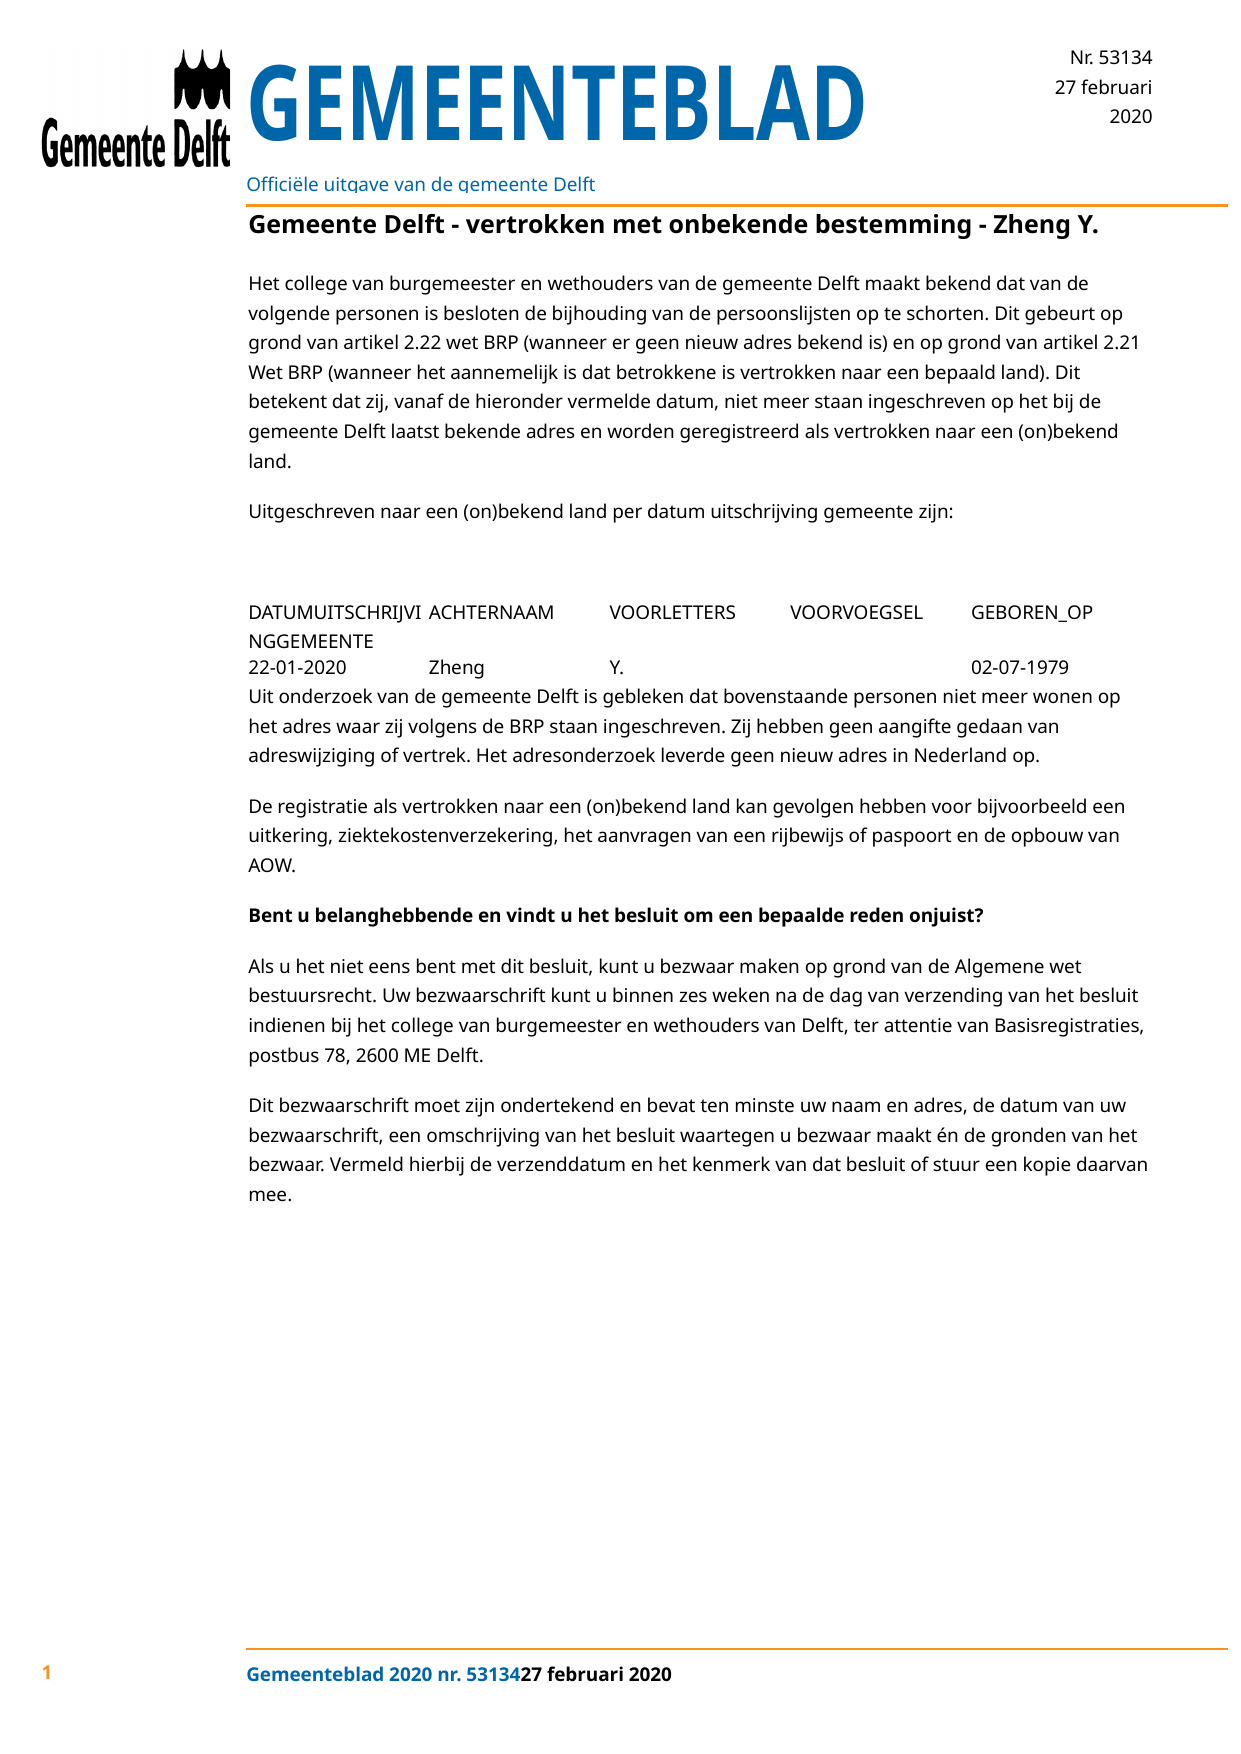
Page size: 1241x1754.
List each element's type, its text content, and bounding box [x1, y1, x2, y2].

text Als u het niet eens bent met dit besluit, kunt u bezwaar maken op grond van de Algemene wet bestuursrecht. Uw bezwaarschrift kunt u binnen zes weken na de dag van verzending van het besluit indienen bij het college van burgemeester en wethouders van Delft, ter attentie van Basisregistraties, postbus 78, 2600 ME Delft. [248, 953, 1152, 1067]
text Dit bezwaarschrift moet zijn ondertekend en bevat ten minste uw naam en adres, de datum van uw bezwaarschrift, een omschrijving van het besluit waartegen u bezwaar maakt én de gronden van het bezwaar. Vermeld hierbij de verzenddatum en het kenmerk van dat besluit of stuur een kopie daarvan mee. [248, 1092, 1152, 1207]
table_header DATUMUITSCHRIJVINGGEMEENTE [248, 599, 429, 654]
text De registratie als vertrokken naar een (on)bekend land kan gevolgen hebben voor bijvoorbeeld een uitkering, ziektekostenverzekering, het aanvragen van een rijbewijs of paspoort en de opbouw van AOW. [248, 793, 1152, 878]
text Gemeente Delft - vertrokken met onbekende bestemming - Zheng Y. [248, 207, 1152, 241]
table_cell [790, 655, 971, 680]
table_cell Y. [609, 655, 790, 680]
table_header GEBOREN_OP [971, 599, 1152, 654]
table_header ACHTERNAAM [429, 599, 609, 654]
table_cell Zheng [429, 655, 609, 680]
table_header VOORLETTERS [609, 599, 790, 654]
text Uit onderzoek van de gemeente Delft is gebleken dat bovenstaande personen niet meer wonen op het adres waar zij volgens de BRP staan ingeschreven. Zij hebben geen aangifte gedaan van adreswijziging of vertrek. Het adresonderzoek leverde geen nieuw adres in Nederland op. [248, 683, 1152, 768]
text Uitgeschreven naar een (on)bekend land per datum uitschrijving gemeente zijn: [248, 498, 1152, 524]
table_cell 22-01-2020 [248, 655, 429, 680]
table_cell 02-07-1979 [971, 655, 1152, 680]
text Het college van burgemeester en wethouders van de gemeente Delft maakt bekend dat van de volgende personen is besloten de bijhouding van de persoonslijsten op te schorten. Dit gebeurt op grond van artikel 2.22 wet BRP (wanneer er geen nieuw adres bekend is) en op grond van artikel 2.21 Wet BRP (wanneer het aannemelijk is dat betrokkene is vertrokken naar een bepaald land). Dit betekent dat zij, vanaf de hieronder vermelde datum, niet meer staan ingeschreven op het bij de gemeente Delft laatst bekende adres en worden geregistreerd als vertrokken naar een (on)bekend land. [248, 270, 1152, 473]
text Bent u belanghebbende en vindt u het besluit om een bepaalde reden onjuist? [248, 903, 1152, 928]
picture [41, 47, 231, 172]
table_header VOORVOEGSEL [790, 599, 971, 654]
